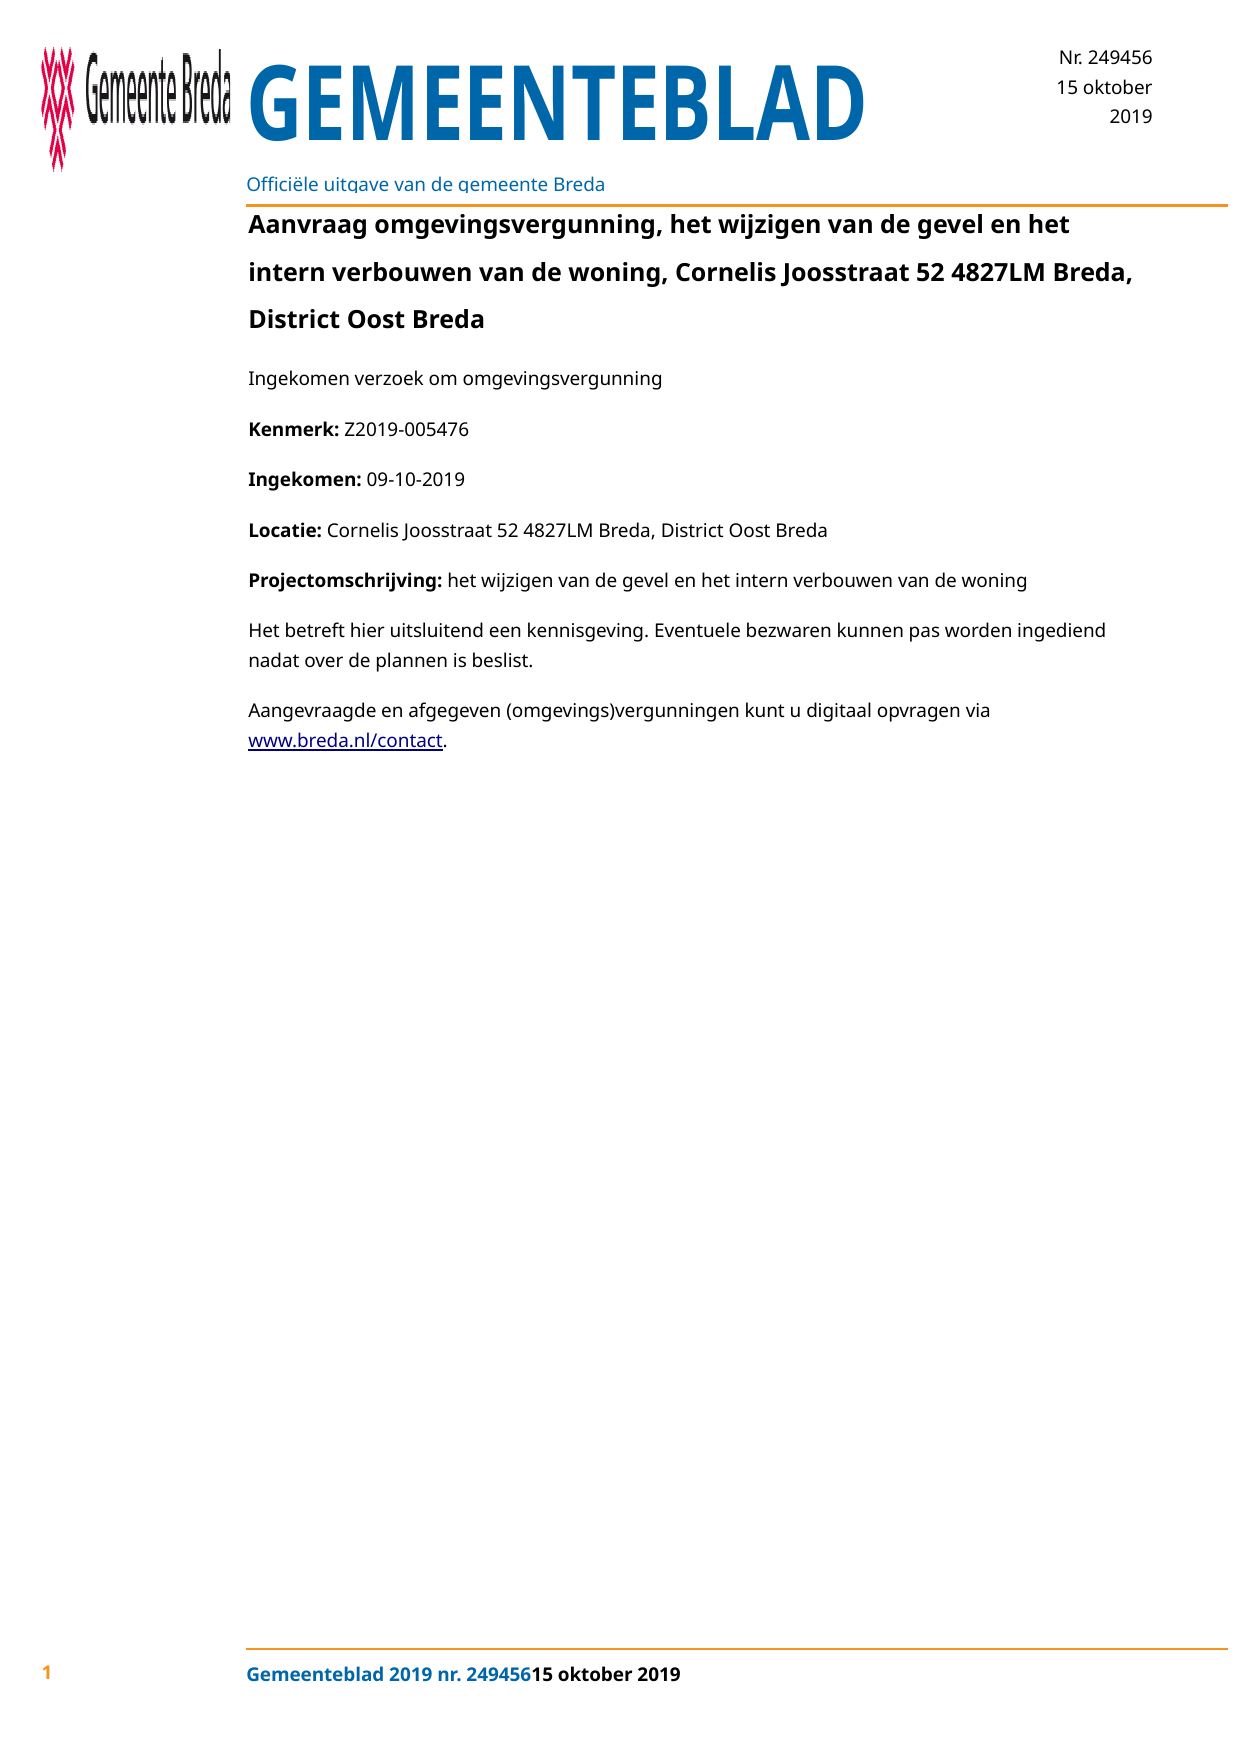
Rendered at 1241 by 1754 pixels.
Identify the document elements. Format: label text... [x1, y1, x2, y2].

text Ingekomen verzoek om omgevingsvergunning [248, 366, 1152, 391]
text Ingekomen: 09-10-2019 [248, 466, 1152, 492]
text Locatie: Cornelis Joosstraat 52 4827LM Breda, District Oost Breda [248, 517, 1152, 542]
text Aangevraagde en afgegeven (omgevings)vergunningen kunt u digitaal opvragen via www.breda.nl/contact. [248, 698, 1152, 753]
text Projectomschrijving: het wijzigen van de gevel en het intern verbouwen van de woning [248, 567, 1152, 593]
text Aanvraag omgevingsvergunning, het wijzigen van de gevel en het intern verbouwen van de woning, Cornelis Joosstraat 52 4827LM Breda, District Oost Breda [248, 207, 1152, 336]
text Kenmerk: Z2019-005476 [248, 416, 1152, 442]
text Het betreft hier uitsluitend een kennisgeving. Eventuele bezwaren kunnen pas worden ingediend nadat over de plannen is beslist. [248, 618, 1152, 673]
picture [41, 47, 231, 172]
